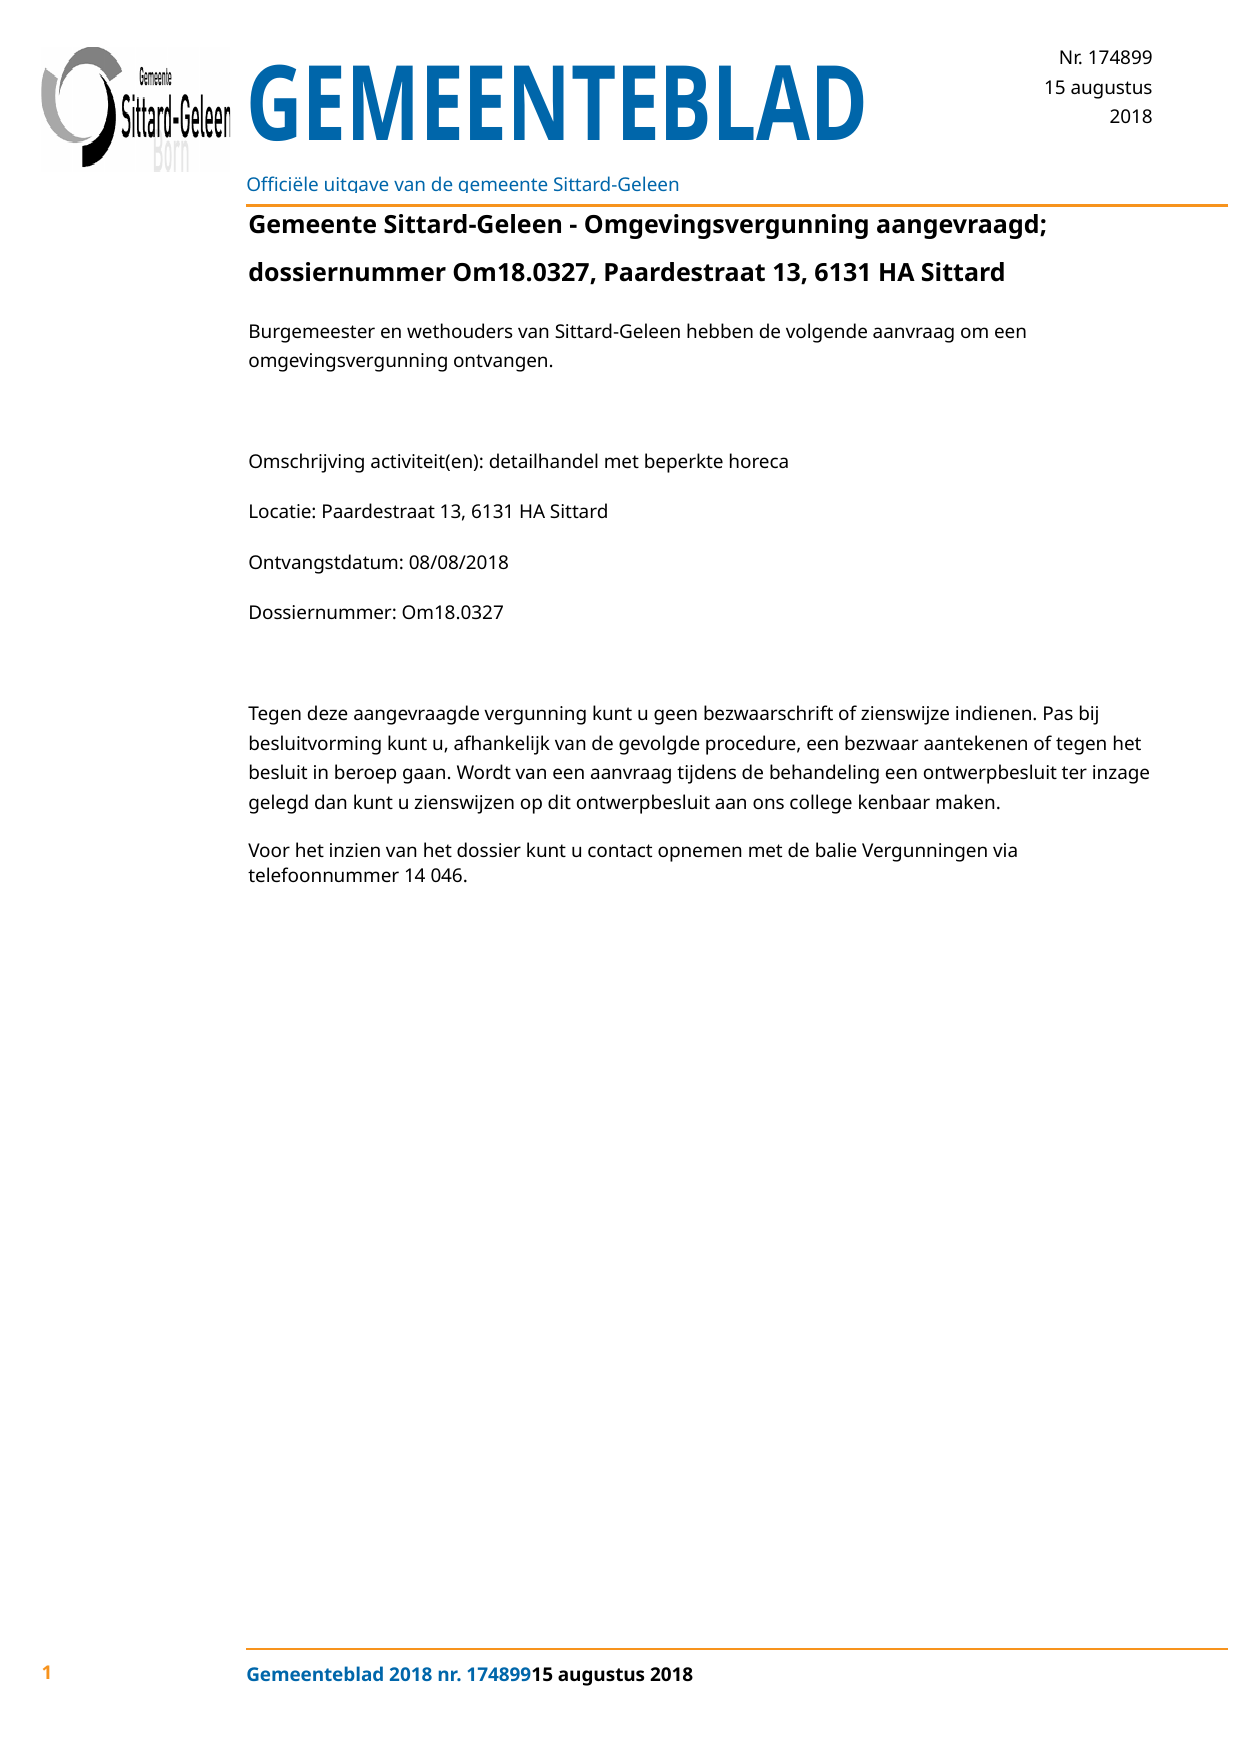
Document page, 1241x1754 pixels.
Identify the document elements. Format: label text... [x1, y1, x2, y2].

picture [41, 47, 231, 172]
text Locatie: Paardestraat 13, 6131 HA Sittard [248, 499, 1152, 524]
text Omschrijving activiteit(en): detailhandel met beperkte horeca [248, 448, 1152, 474]
text Tegen deze aangevraagde vergunning kunt u geen bezwaarschrift of zienswijze indienen. Pas bij besluitvorming kunt u, afhankelijk van de gevolgde procedure, een bezwaar aantekenen of tegen het besluit in beroep gaan. Wordt van een aanvraag tijdens de behandeling een ontwerpbesluit ter inzage gelegd dan kunt u zienswijzen op dit ontwerpbesluit aan ons college kenbaar maken. [248, 700, 1152, 815]
text Dossiernummer: Om18.0327 [248, 599, 1152, 625]
text Voor het inzien van het dossier kunt u contact opnemen met de balie Vergunningen via telefoonnummer 14 046. [248, 837, 1152, 888]
text Burgemeester en wethouders van Sittard-Geleen hebben de volgende aanvraag om een omgevingsvergunning ontvangen. [248, 318, 1152, 373]
text Ontvangstdatum: 08/08/2018 [248, 549, 1152, 575]
text Gemeente Sittard-Geleen - Omgevingsvergunning aangevraagd; dossiernummer Om18.0327, Paardestraat 13, 6131 HA Sittard [248, 207, 1152, 288]
